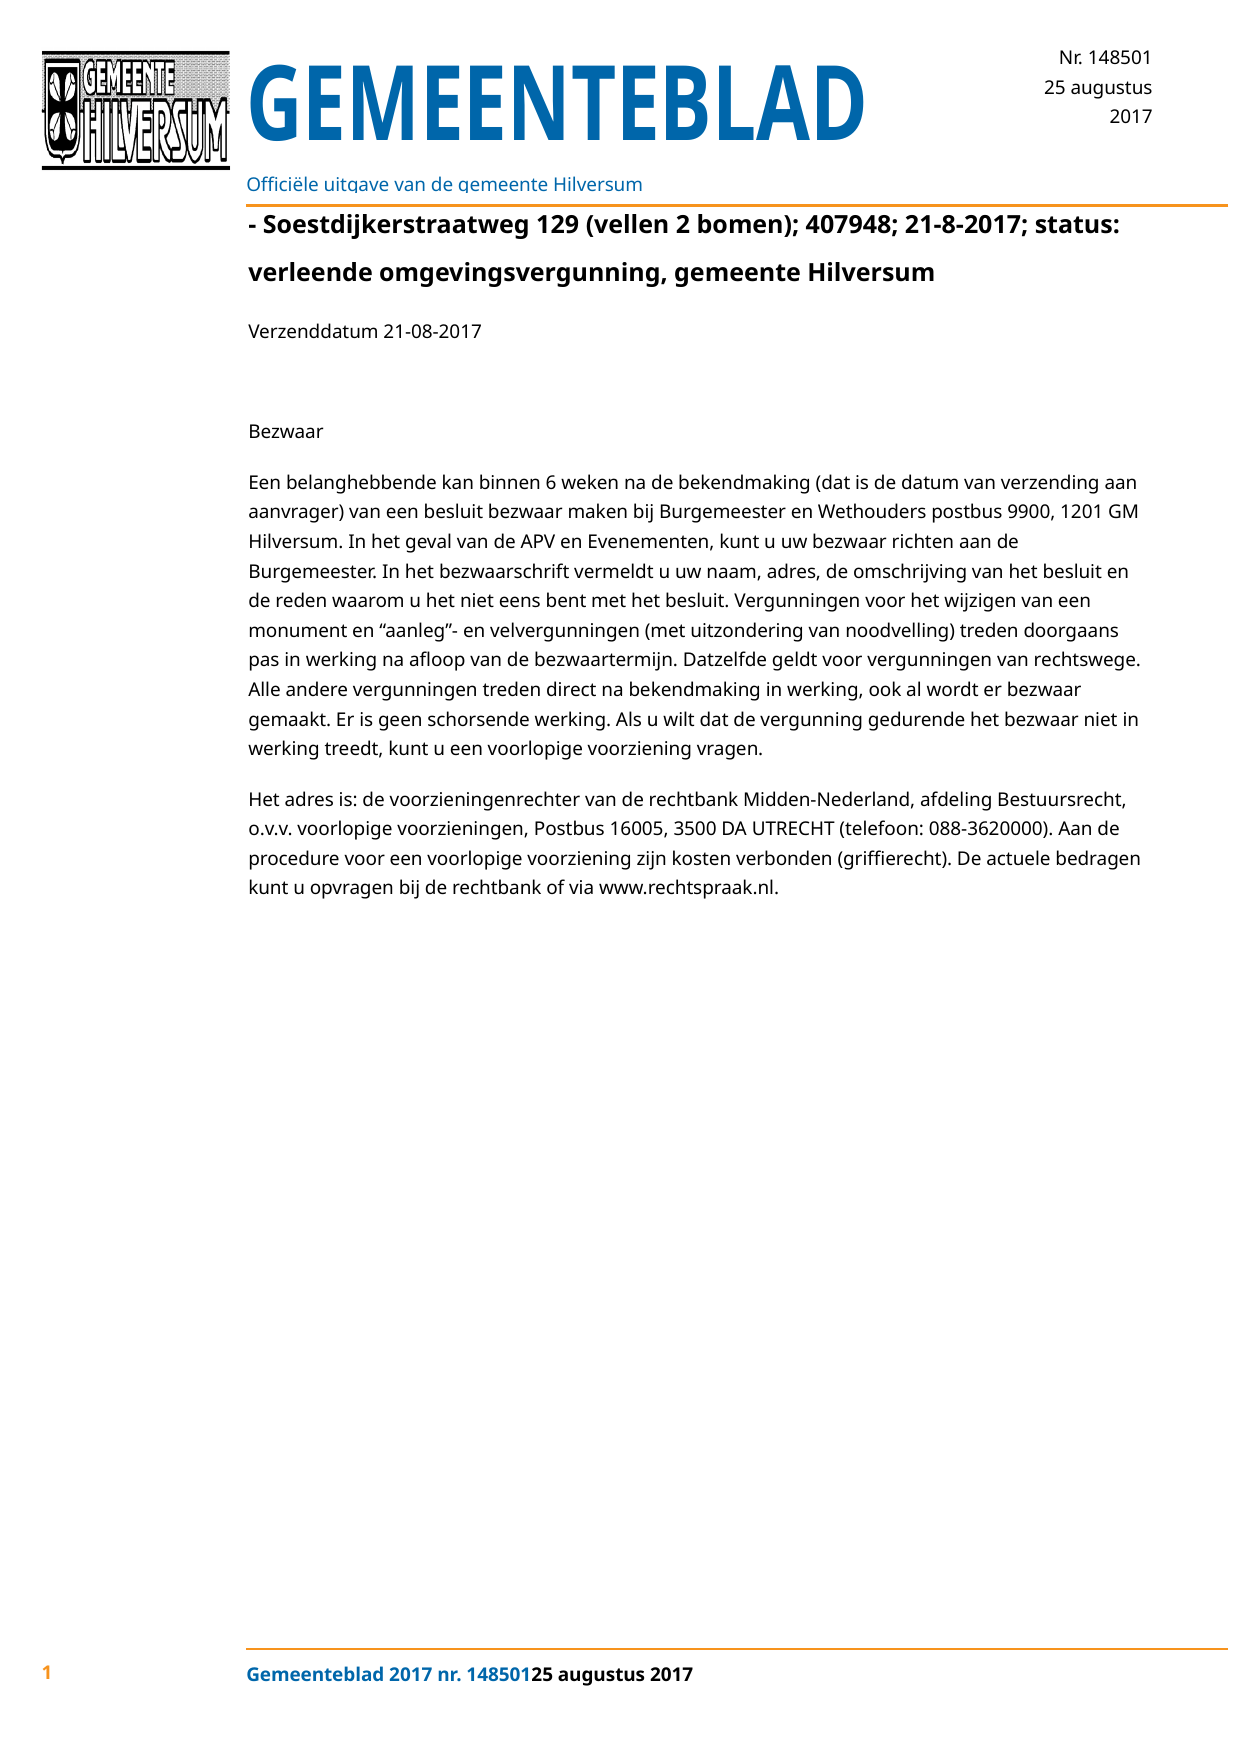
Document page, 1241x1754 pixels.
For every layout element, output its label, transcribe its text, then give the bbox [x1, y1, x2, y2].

text Een belanghebbende kan binnen 6 weken na de bekendmaking (dat is de datum van verzending aan aanvrager) van een besluit bezwaar maken bij Burgemeester en Wethouders postbus 9900, 1201 GM Hilversum. In het geval van de APV en Evenementen, kunt u uw bezwaar richten aan de Burgemeester. In het bezwaarschrift vermeldt u uw naam, adres, de omschrijving van het besluit en de reden waarom u het niet eens bent met het besluit. Vergunningen voor het wijzigen van een monument en “aanleg”- en velvergunningen (met uitzondering van noodvelling) treden doorgaans pas in werking na afloop van de bezwaartermijn. Datzelfde geldt voor vergunningen van rechtswege. Alle andere vergunningen treden direct na bekendmaking in werking, ook al wordt er bezwaar gemaakt. Er is geen schorsende werking. Als u wilt dat de vergunning gedurende het bezwaar niet in werking treedt, kunt u een voorlopige voorziening vragen. [248, 469, 1152, 761]
text - Soestdijkerstraatweg 129 (vellen 2 bomen); 407948; 21-8-2017; status: verleende omgevingsvergunning, gemeente Hilversum [248, 207, 1152, 288]
text Verzenddatum 21-08-2017 [248, 318, 1152, 344]
text Het adres is: de voorzieningenrechter van de rechtbank Midden-Nederland, afdeling Bestuursrecht, o.v.v. voorlopige voorzieningen, Postbus 16005, 3500 DA UTRECHT (telefoon: 088-3620000). Aan de procedure voor een voorlopige voorziening zijn kosten verbonden (griffierecht). De actuele bedragen kunt u opvragen bij de rechtbank of via www.rechtspraak.nl. [248, 786, 1152, 900]
picture [41, 47, 231, 172]
text Bezwaar [248, 419, 1152, 444]
